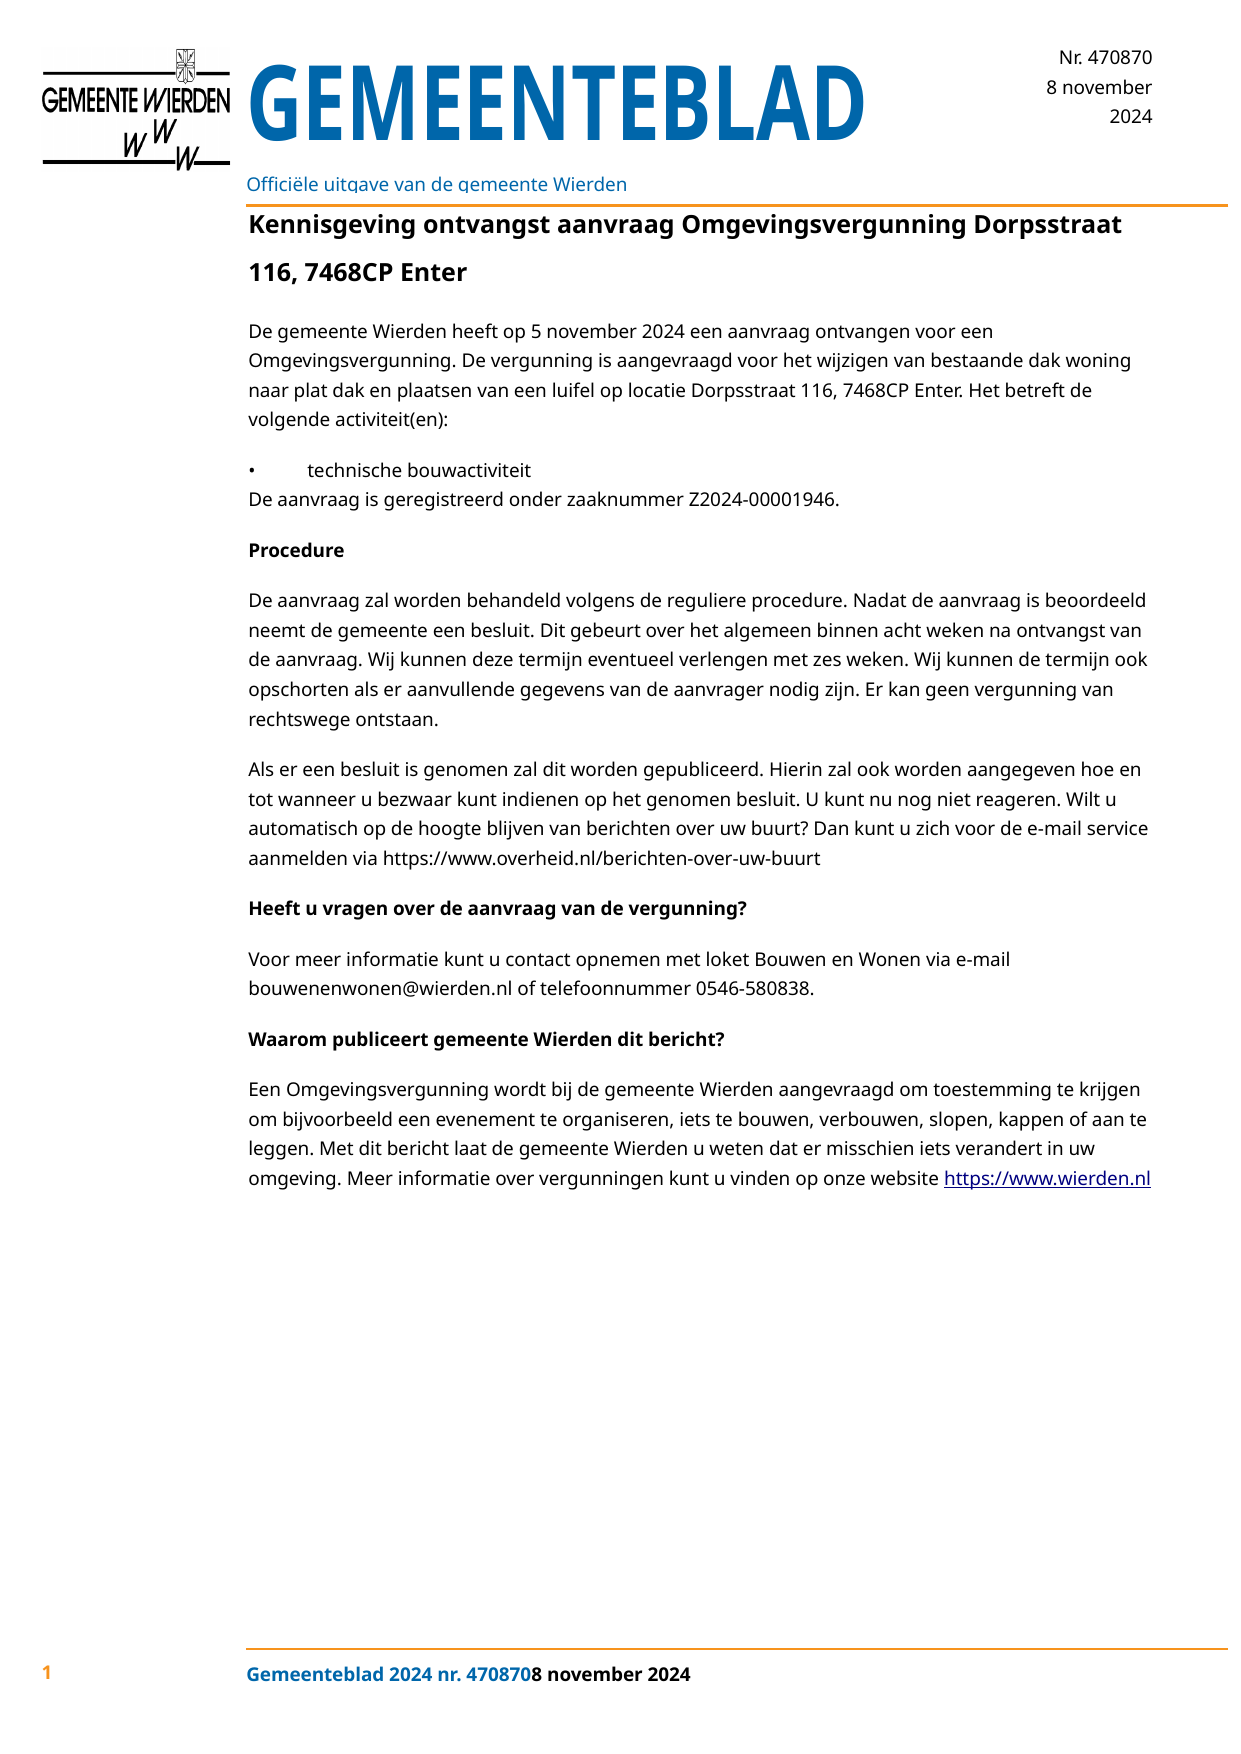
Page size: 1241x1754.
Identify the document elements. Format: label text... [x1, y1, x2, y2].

text De aanvraag zal worden behandeld volgens de reguliere procedure. Nadat de aanvraag is beoordeeld neemt de gemeente een besluit. Dit gebeurt over het algemeen binnen acht weken na ontvangst van de aanvraag. Wij kunnen deze termijn eventueel verlengen met zes weken. Wij kunnen de termijn ook opschorten als er aanvullende gegevens van de aanvrager nodig zijn. Er kan geen vergunning van rechtswege ontstaan. [248, 587, 1152, 732]
text De gemeente Wierden heeft op 5 november 2024 een aanvraag ontvangen voor een Omgevingsvergunning. De vergunning is aangevraagd voor het wijzigen van bestaande dak woning naar plat dak en plaatsen van een luifel op locatie Dorpsstraat 116, 7468CP Enter. Het betreft de volgende activiteit(en): [248, 318, 1152, 432]
text De aanvraag is geregistreerd onder zaaknummer Z2024-00001946. [248, 487, 1152, 512]
text Waarom publiceert gemeente Wierden dit bericht? [248, 1026, 1152, 1052]
text Voor meer informatie kunt u contact opnemen met loket Bouwen en Wonen via e-mail bouwenenwonen@wierden.nl of telefoonnummer 0546-580838. [248, 946, 1152, 1001]
text Heeft u vragen over de aanvraag van de vergunning? [248, 895, 1152, 921]
text Als er een besluit is genomen zal dit worden gepubliceerd. Hierin zal ook worden aangegeven hoe en tot wanneer u bezwaar kunt indienen op het genomen besluit. U kunt nu nog niet reageren. Wilt u automatisch op de hoogte blijven van berichten over uw buurt? Dan kunt u zich voor de e-mail service aanmelden via https://www.overheid.nl/berichten-over-uw-buurt [248, 756, 1152, 871]
picture [41, 47, 231, 172]
text Een Omgevingsvergunning wordt bij de gemeente Wierden aangevraagd om toestemming te krijgen om bijvoorbeeld een evenement te organiseren, iets te bouwen, verbouwen, slopen, kappen of aan te leggen. Met dit bericht laat de gemeente Wierden u weten dat er misschien iets verandert in uw omgeving. Meer informatie over vergunningen kunt u vinden op onze website https://www.wierden.nl [248, 1076, 1152, 1191]
text Kennisgeving ontvangst aanvraag Omgevingsvergunning Dorpsstraat 116, 7468CP Enter [248, 207, 1152, 288]
text Procedure [248, 537, 1152, 563]
list technische bouwactiviteit [248, 457, 1152, 483]
